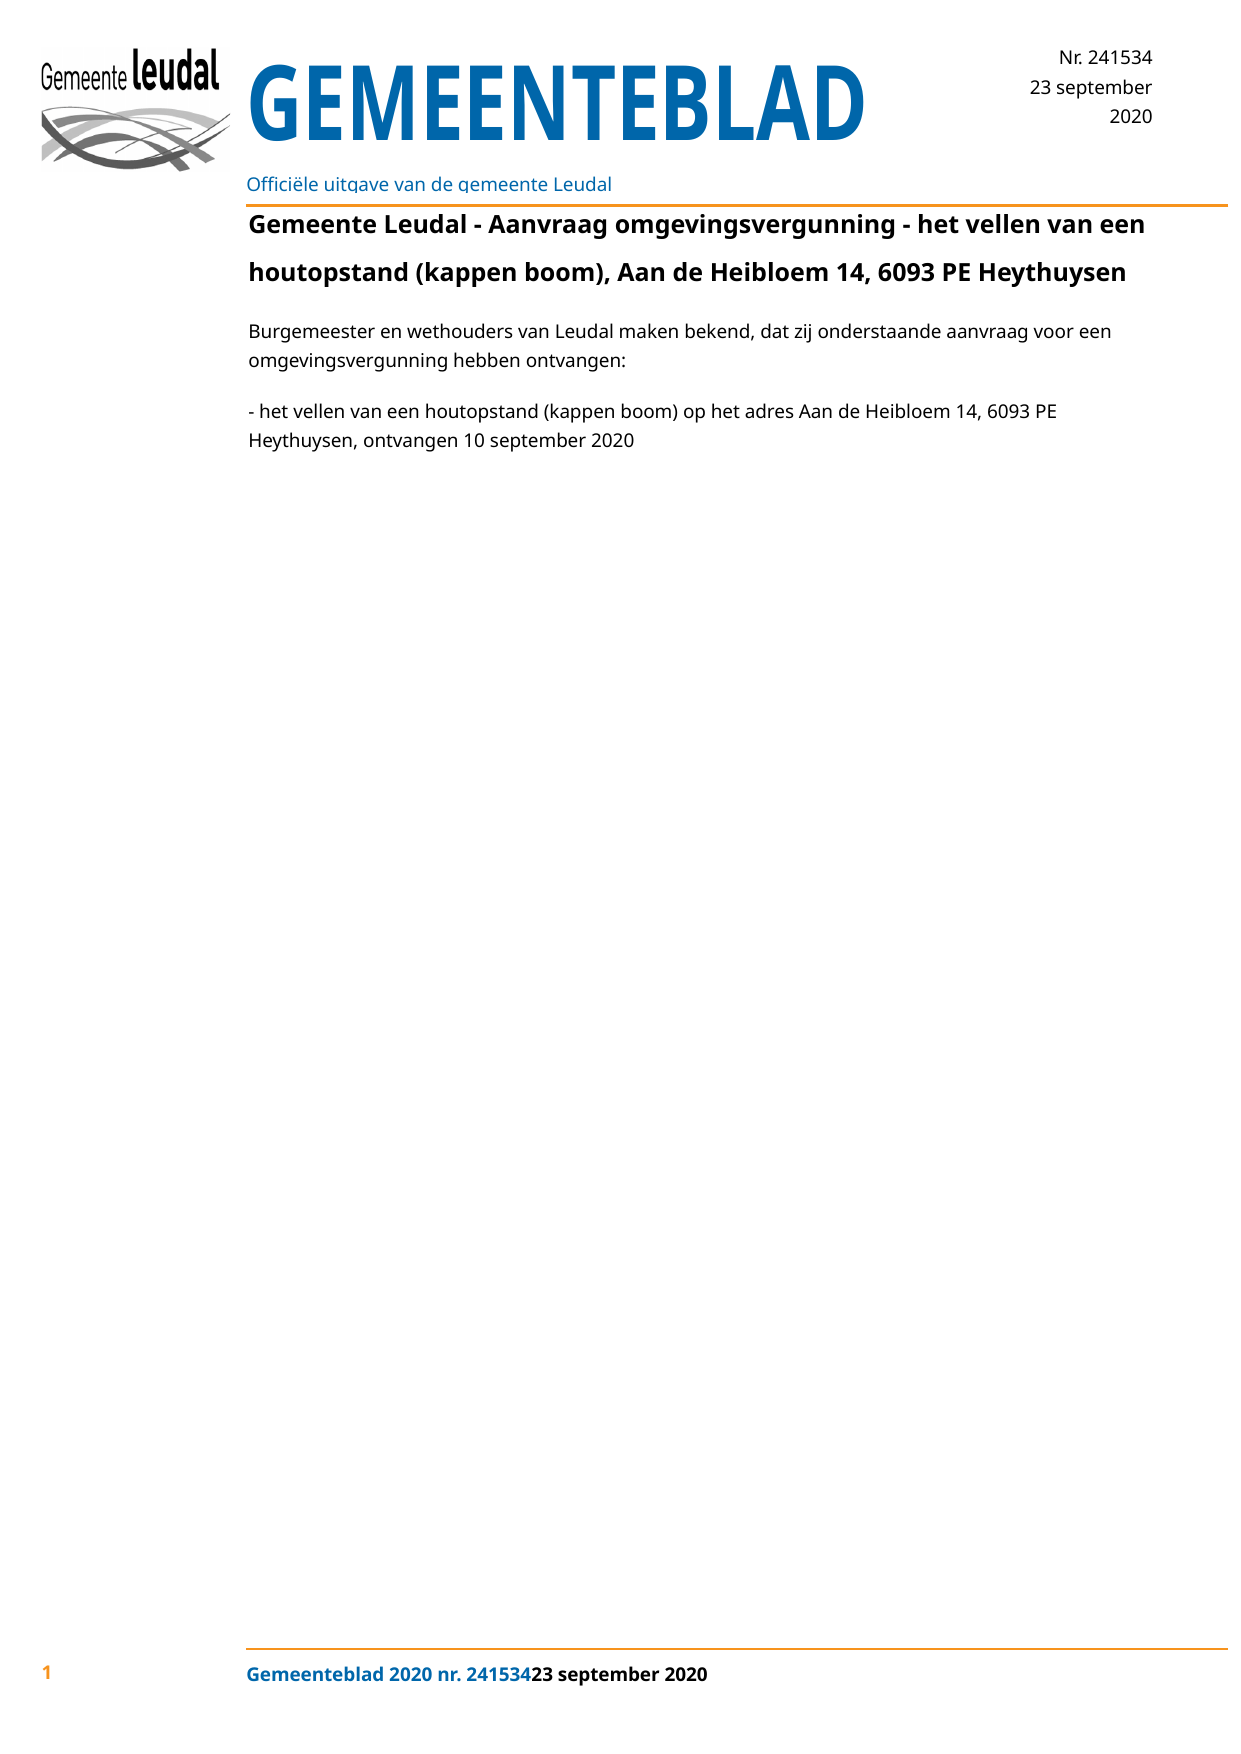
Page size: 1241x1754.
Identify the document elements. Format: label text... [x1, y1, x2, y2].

text Burgemeester en wethouders van Leudal maken bekend, dat zij onderstaande aanvraag voor een omgevingsvergunning hebben ontvangen: [248, 318, 1152, 373]
text Gemeente Leudal - Aanvraag omgevingsvergunning - het vellen van een houtopstand (kappen boom), Aan de Heibloem 14, 6093 PE Heythuysen [248, 207, 1152, 288]
picture [41, 47, 231, 172]
text - het vellen van een houtopstand (kappen boom) op het adres Aan de Heibloem 14, 6093 PE Heythuysen, ontvangen 10 september 2020 [248, 398, 1152, 453]
